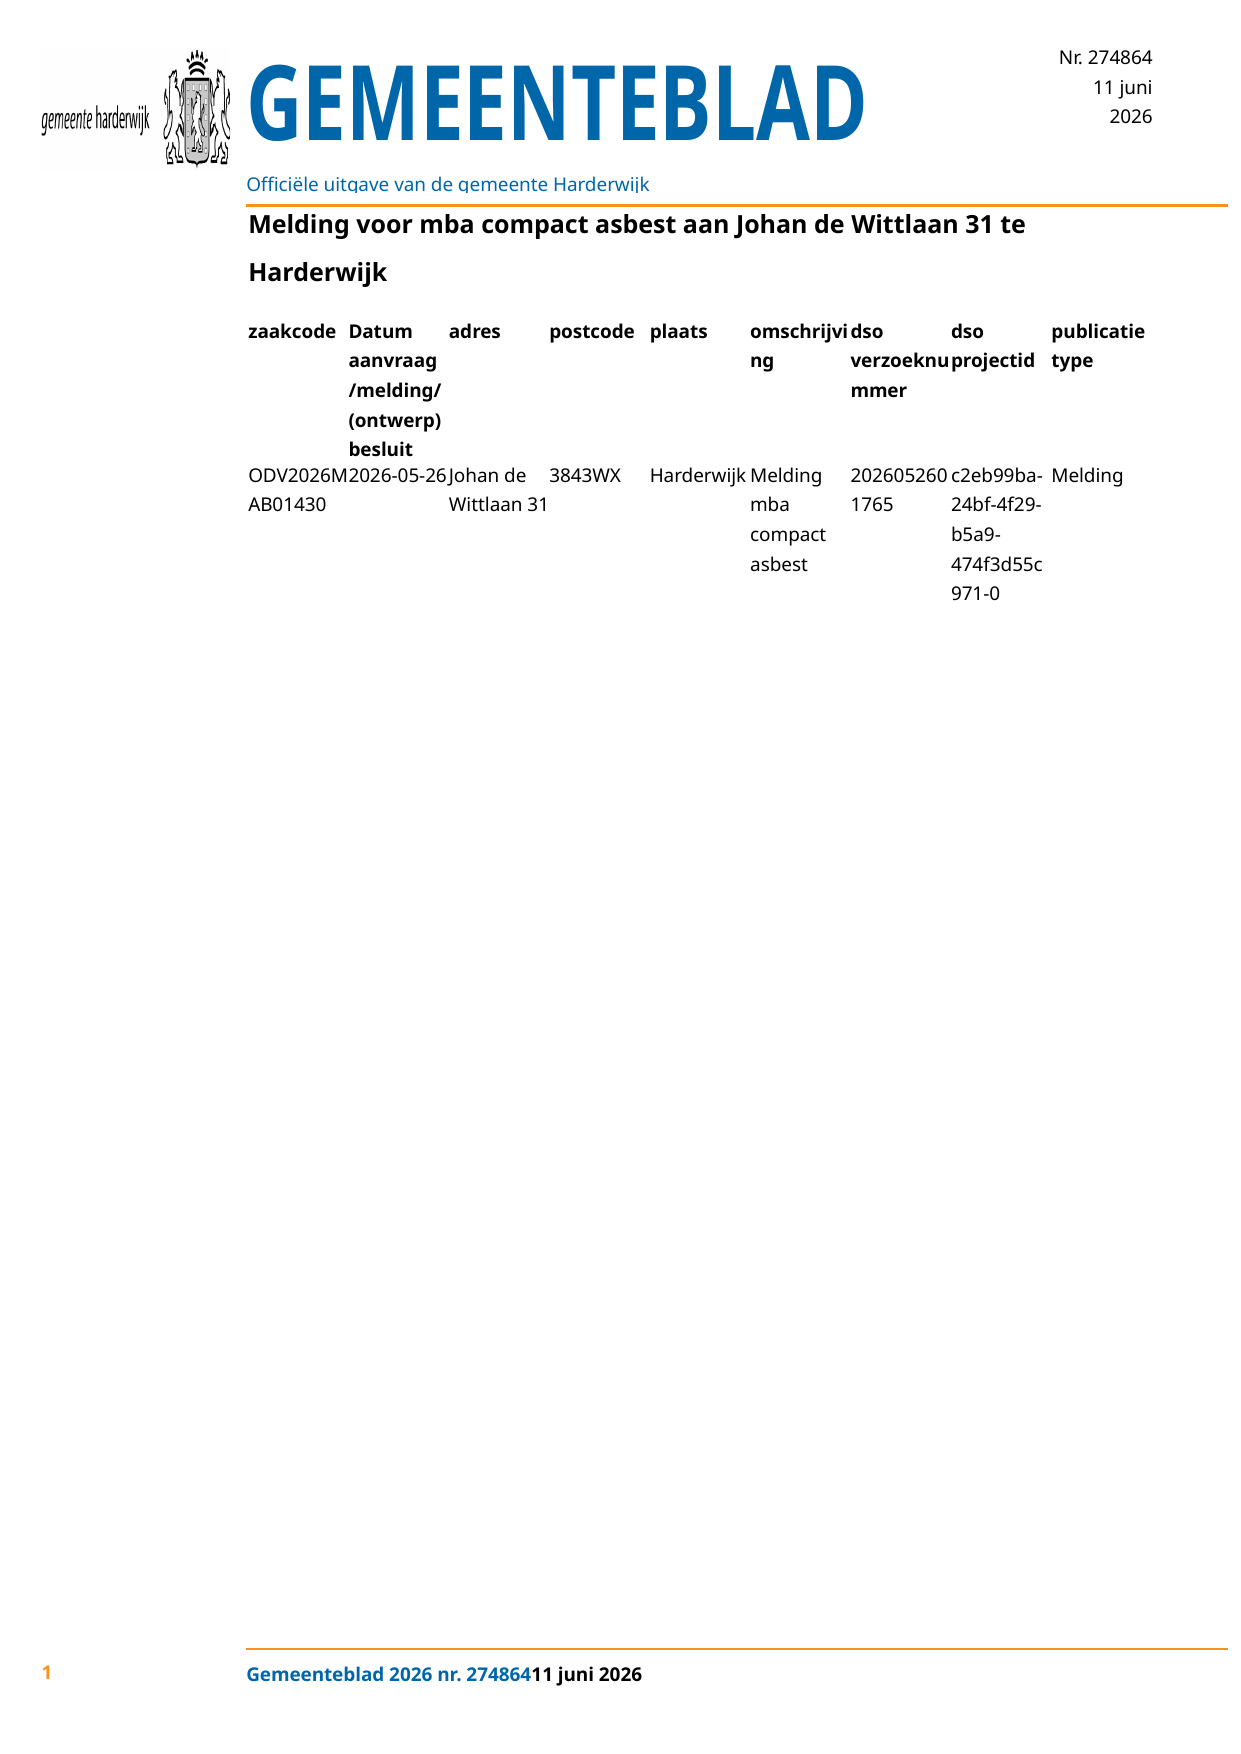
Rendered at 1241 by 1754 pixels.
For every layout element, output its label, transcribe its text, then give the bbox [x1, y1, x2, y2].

table_header publicatietype [1051, 318, 1152, 462]
table_cell 2026-05-26 [348, 462, 449, 606]
table_header adres [449, 318, 549, 462]
table_cell c2eb99ba-24bf-4f29-b5a9-474f3d55c971-0 [951, 462, 1051, 606]
table_header Datum aanvraag /melding/ (ontwerp)besluit [348, 318, 449, 462]
table_cell 3843WX [549, 462, 649, 606]
table_cell Harderwijk [650, 462, 750, 606]
text Melding voor mba compact asbest aan Johan de Wittlaan 31 te Harderwijk [248, 207, 1152, 288]
table_header omschrijving [750, 318, 850, 462]
table_cell 2026052601765 [850, 462, 951, 606]
table_header dso projectid [951, 318, 1051, 462]
table_header zaakcode [248, 318, 348, 462]
table_header plaats [650, 318, 750, 462]
picture [41, 47, 231, 172]
table_header postcode [549, 318, 649, 462]
table_cell Melding mba compact asbest [750, 462, 850, 606]
table_header dso verzoeknummer [850, 318, 951, 462]
table_cell Melding [1051, 462, 1152, 606]
table_cell Johan de Wittlaan 31 [449, 462, 549, 606]
table_cell ODV2026MAB01430 [248, 462, 348, 606]
